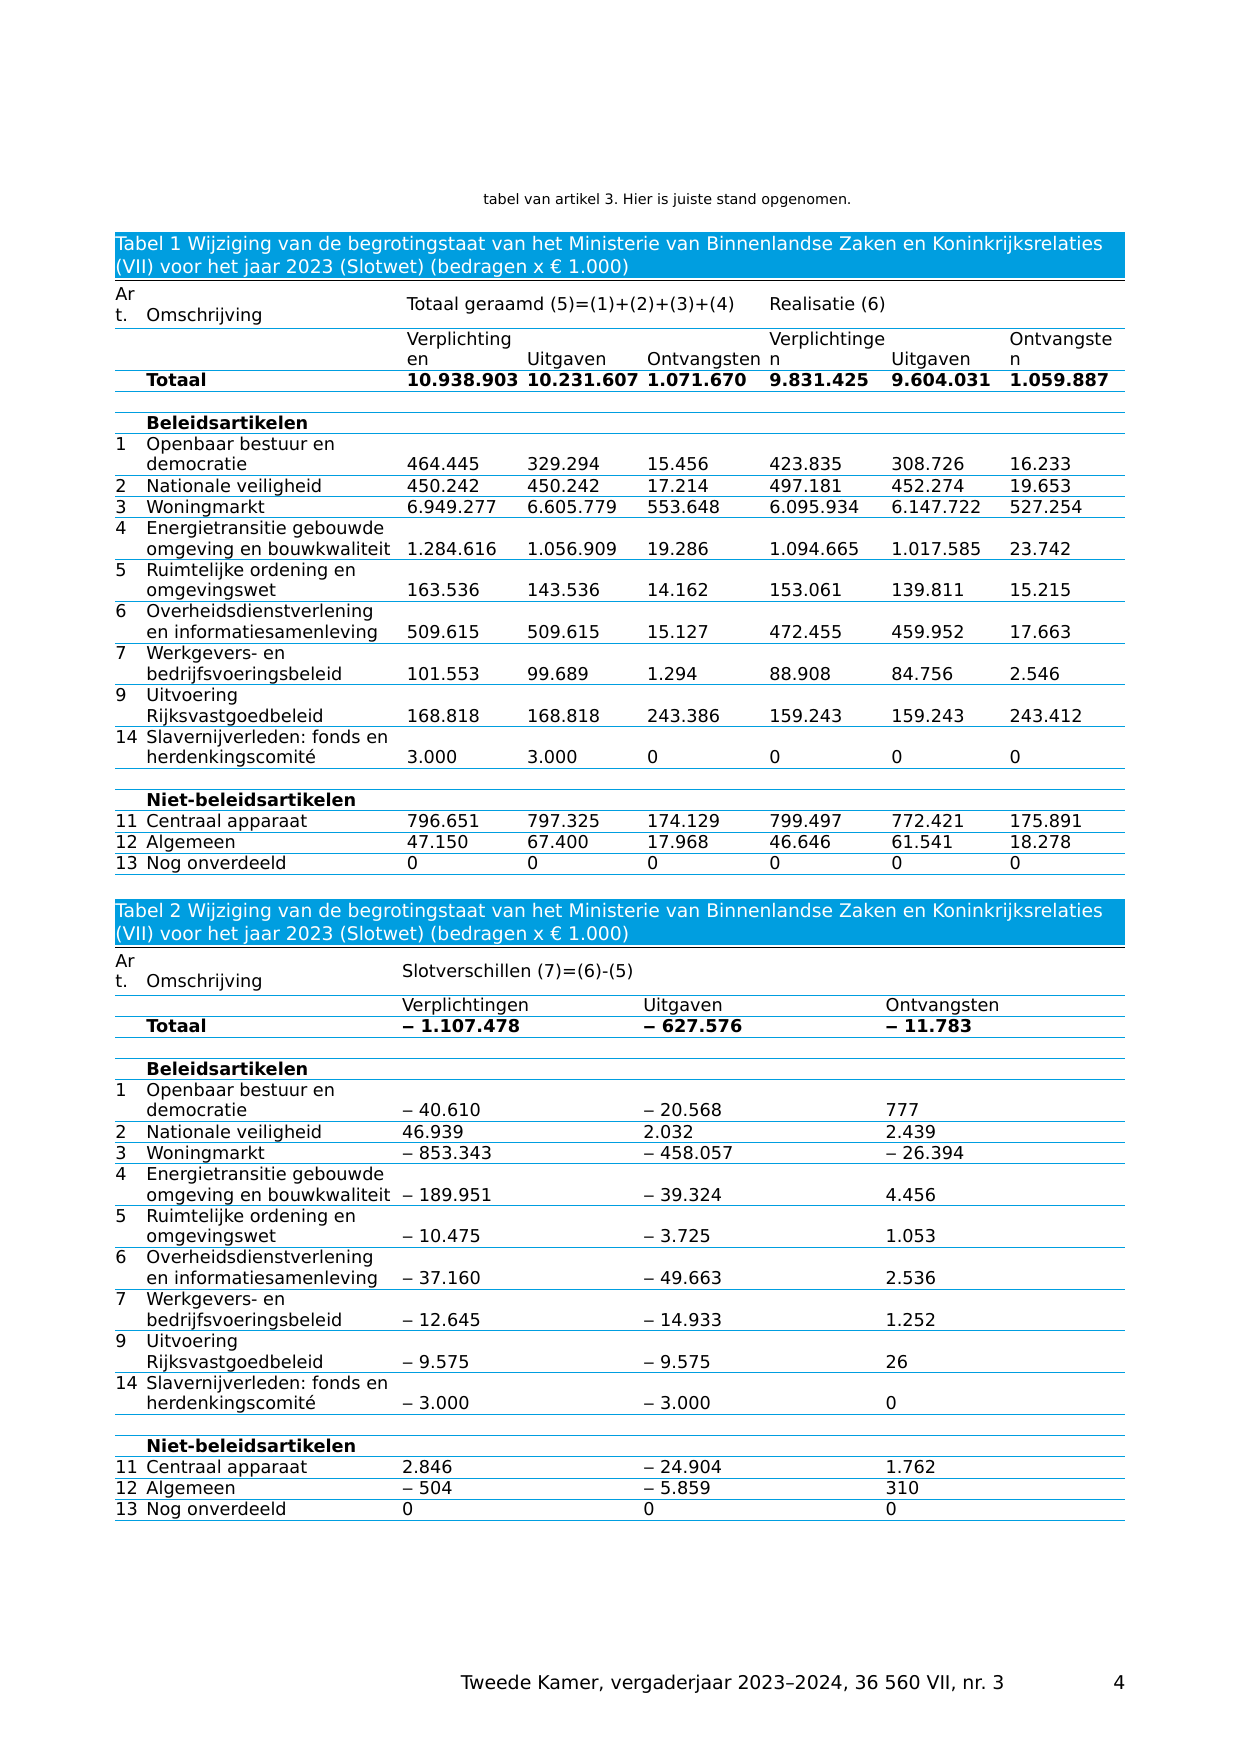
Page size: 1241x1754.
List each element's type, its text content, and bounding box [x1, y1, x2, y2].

table_cell Art. [115, 948, 143, 995]
table_cell [143, 769, 404, 789]
table_cell 11 [115, 811, 143, 831]
table_cell 0 [399, 1500, 640, 1520]
table_cell Overheidsdienstverlening en informatiesamenleving [143, 1248, 399, 1289]
table_cell 168.818 [524, 685, 644, 726]
table_cell 84.756 [888, 644, 1006, 684]
table_cell 9 [115, 1331, 143, 1372]
table_cell 17.968 [644, 833, 766, 852]
table_cell [766, 769, 888, 789]
table_cell [644, 769, 766, 789]
table_cell 7 [115, 644, 143, 684]
table_cell Realisatie (6) [766, 281, 1125, 328]
table_cell Slavernijverleden: fonds en herdenkingscomité [143, 727, 404, 768]
table_cell 19.286 [644, 518, 766, 559]
table_cell [524, 413, 644, 433]
table_cell ‒ 39.324 [640, 1164, 882, 1205]
table_cell 14 [115, 727, 143, 768]
table_cell 26 [883, 1331, 1125, 1372]
table_cell 1.059.887 [1006, 371, 1125, 391]
table_cell 329.294 [524, 434, 644, 475]
table_cell [143, 1415, 399, 1435]
table_cell ‒ 10.475 [399, 1206, 640, 1247]
table_cell Openbaar bestuur en democratie [143, 1080, 399, 1121]
table_cell 19.653 [1006, 476, 1125, 496]
table_cell [766, 392, 888, 412]
table_cell 6 [115, 1248, 143, 1289]
table_cell Ontvangsten [644, 329, 766, 370]
table_cell Beleidsartikelen [143, 413, 404, 433]
table_cell [644, 413, 766, 433]
table_cell Algemeen [143, 833, 404, 852]
table_cell 3.000 [404, 727, 524, 768]
table_cell 497.181 [766, 476, 888, 496]
table_cell [524, 392, 644, 412]
table_cell 4 [115, 518, 143, 559]
table_cell Slavernijverleden: fonds en herdenkingscomité [143, 1373, 399, 1414]
table_cell 2 [115, 476, 143, 496]
table_cell 15.215 [1006, 560, 1125, 601]
table_cell Nationale veiligheid [143, 1122, 399, 1142]
table_cell [143, 329, 404, 370]
table_cell [115, 1059, 143, 1079]
table_cell 243.386 [644, 685, 766, 726]
table_cell Verplichtingen [399, 996, 640, 1016]
table_cell ‒ 9.575 [399, 1331, 640, 1372]
table_cell [883, 1059, 1125, 1079]
table_cell 14.162 [644, 560, 766, 601]
table_cell [1006, 790, 1125, 810]
table_cell Ontvangsten [1006, 329, 1125, 370]
table_cell 9.604.031 [888, 371, 1006, 391]
table_cell [115, 413, 143, 433]
table_cell 9.831.425 [766, 371, 888, 391]
table_cell [1006, 413, 1125, 433]
table_cell 12 [115, 833, 143, 852]
table_cell 450.242 [404, 476, 524, 496]
table_cell [640, 1436, 882, 1456]
table_cell [883, 1415, 1125, 1435]
table_cell 16.233 [1006, 434, 1125, 475]
table_cell [115, 769, 143, 789]
table_cell 0 [644, 854, 766, 874]
table_cell 12 [115, 1479, 143, 1498]
table_cell [115, 1038, 143, 1058]
table_cell 99.689 [524, 644, 644, 684]
table_cell ‒ 1.107.478 [399, 1017, 640, 1037]
table_cell 3 [115, 1143, 143, 1163]
table_cell [644, 790, 766, 810]
table_cell [640, 1415, 882, 1435]
table_cell Verplichtingen [766, 329, 888, 370]
table_cell 88.908 [766, 644, 888, 684]
table_cell Ruimtelijke ordening en omgevingswet [143, 1206, 399, 1247]
table_cell 0 [766, 854, 888, 874]
table_cell ‒ 189.951 [399, 1164, 640, 1205]
table_cell 6.095.934 [766, 497, 888, 517]
table_cell 1.294 [644, 644, 766, 684]
table_cell [115, 329, 143, 370]
table_cell 15.127 [644, 602, 766, 643]
table_cell Omschrijving [143, 948, 399, 995]
table_cell 2.536 [883, 1248, 1125, 1289]
table_cell 0 [644, 727, 766, 768]
table_cell 3 [115, 497, 143, 517]
table_cell 1.071.670 [644, 371, 766, 391]
table_cell 139.811 [888, 560, 1006, 601]
table_cell Uitgaven [888, 329, 1006, 370]
table_cell [1006, 769, 1125, 789]
table_cell [115, 1415, 143, 1435]
table_cell 0 [1006, 854, 1125, 874]
table_cell [404, 392, 524, 412]
table_cell 1 [115, 434, 143, 475]
table_cell [766, 790, 888, 810]
table_cell Uitvoering Rijksvastgoedbeleid [143, 1331, 399, 1372]
table_cell 2.546 [1006, 644, 1125, 684]
table_cell 243.412 [1006, 685, 1125, 726]
table_cell 174.129 [644, 811, 766, 831]
table_cell 13 [115, 854, 143, 874]
table_cell Uitvoering Rijksvastgoedbeleid [143, 685, 404, 726]
table_cell 46.646 [766, 833, 888, 852]
table_cell Uitgaven [640, 996, 882, 1016]
table_cell Centraal apparaat [143, 811, 404, 831]
table_cell 796.651 [404, 811, 524, 831]
table_cell [143, 996, 399, 1016]
table_cell 18.278 [1006, 833, 1125, 852]
table_cell [399, 1415, 640, 1435]
table_cell 13 [115, 1500, 143, 1520]
table_cell [524, 790, 644, 810]
table_cell 159.243 [888, 685, 1006, 726]
table_cell 1.762 [883, 1457, 1125, 1477]
table_cell 7 [115, 1290, 143, 1330]
table_cell [766, 413, 888, 433]
table_cell [888, 413, 1006, 433]
table_cell 799.497 [766, 811, 888, 831]
table_cell 1.094.665 [766, 518, 888, 559]
table_cell 15.456 [644, 434, 766, 475]
table_cell [115, 371, 143, 391]
table_cell 459.952 [888, 602, 1006, 643]
table_cell 0 [404, 854, 524, 874]
table_cell 0 [1006, 727, 1125, 768]
table_cell 5 [115, 1206, 143, 1247]
table_cell Energietransitie gebouwde omgeving en bouwkwaliteit [143, 518, 404, 559]
table_cell 1.056.909 [524, 518, 644, 559]
table_cell ‒ 3.000 [399, 1373, 640, 1414]
table_cell 423.835 [766, 434, 888, 475]
table_cell 4 [115, 1164, 143, 1205]
table_cell 23.742 [1006, 518, 1125, 559]
table_cell [399, 1436, 640, 1456]
table_cell 1.252 [883, 1290, 1125, 1330]
table_cell [640, 1038, 882, 1058]
table_cell Werkgevers- en bedrijfsvoeringsbeleid [143, 1290, 399, 1330]
table_cell ‒ 14.933 [640, 1290, 882, 1330]
table_cell 0 [766, 727, 888, 768]
table_cell ‒ 3.725 [640, 1206, 882, 1247]
table_cell Art. [115, 281, 143, 328]
table_cell ‒ 458.057 [640, 1143, 882, 1163]
table_cell 47.150 [404, 833, 524, 852]
table_cell 472.455 [766, 602, 888, 643]
table_cell 6 [115, 602, 143, 643]
table_cell 772.421 [888, 811, 1006, 831]
table_cell [115, 790, 143, 810]
table_cell ‒ 37.160 [399, 1248, 640, 1289]
table_cell Totaal geraamd (5)=(1)+(2)+(3)+(4) [404, 281, 766, 328]
table_cell 6.949.277 [404, 497, 524, 517]
table_cell 2 [115, 1122, 143, 1142]
table_cell 2.846 [399, 1457, 640, 1477]
table_cell Beleidsartikelen [143, 1059, 399, 1079]
table_cell Woningmarkt [143, 497, 404, 517]
table_cell 17.663 [1006, 602, 1125, 643]
table_cell ‒ 627.576 [640, 1017, 882, 1037]
table_cell Niet-beleidsartikelen [143, 1436, 399, 1456]
table_cell 1.284.616 [404, 518, 524, 559]
table_cell Totaal [143, 1017, 399, 1037]
table_cell [143, 392, 404, 412]
table_cell ‒ 40.610 [399, 1080, 640, 1121]
table_cell Totaal [143, 371, 404, 391]
table_cell 61.541 [888, 833, 1006, 852]
table_cell 509.615 [524, 602, 644, 643]
table_cell 308.726 [888, 434, 1006, 475]
table_cell 46.939 [399, 1122, 640, 1142]
table_cell ‒ 12.645 [399, 1290, 640, 1330]
table_cell 3.000 [524, 727, 644, 768]
table_cell Slotverschillen (7)=(6)-(5) [399, 948, 1125, 995]
table_cell ‒ 26.394 [883, 1143, 1125, 1163]
table_cell ‒ 5.859 [640, 1479, 882, 1498]
table_cell ‒ 504 [399, 1479, 640, 1498]
table_cell ‒ 24.904 [640, 1457, 882, 1477]
table_cell [888, 790, 1006, 810]
table_cell [524, 769, 644, 789]
table_cell [883, 1038, 1125, 1058]
table_cell 0 [888, 727, 1006, 768]
table_cell Overheidsdienstverlening en informatiesamenleving [143, 602, 404, 643]
table_cell [644, 392, 766, 412]
table_cell ‒ 49.663 [640, 1248, 882, 1289]
table_cell [888, 769, 1006, 789]
table_cell 0 [883, 1373, 1125, 1414]
table_cell 10.231.607 [524, 371, 644, 391]
table_cell ‒ 20.568 [640, 1080, 882, 1121]
table_cell 464.445 [404, 434, 524, 475]
table_cell Nog onverdeeld [143, 1500, 399, 1520]
table_cell [115, 1017, 143, 1037]
table_cell 5 [115, 560, 143, 601]
table_cell 0 [640, 1500, 882, 1520]
table_cell Energietransitie gebouwde omgeving en bouwkwaliteit [143, 1164, 399, 1205]
table_cell 143.536 [524, 560, 644, 601]
table_cell 163.536 [404, 560, 524, 601]
list tabel van artikel 3. Hier is juiste stand opgenomen. [461, 191, 1125, 207]
table_cell 553.648 [644, 497, 766, 517]
table_cell 1.053 [883, 1206, 1125, 1247]
table_cell [115, 1436, 143, 1456]
table_cell 17.214 [644, 476, 766, 496]
table_cell 797.325 [524, 811, 644, 831]
table_cell Nationale veiligheid [143, 476, 404, 496]
table_cell 153.061 [766, 560, 888, 601]
table_cell Woningmarkt [143, 1143, 399, 1163]
table_cell [399, 1038, 640, 1058]
table_cell 101.553 [404, 644, 524, 684]
table_cell [888, 392, 1006, 412]
table_cell Nog onverdeeld [143, 854, 404, 874]
table_cell 159.243 [766, 685, 888, 726]
table_cell 67.400 [524, 833, 644, 852]
table_cell [404, 769, 524, 789]
table_cell Openbaar bestuur en democratie [143, 434, 404, 475]
table_cell 777 [883, 1080, 1125, 1121]
table_cell Werkgevers- en bedrijfsvoeringsbeleid [143, 644, 404, 684]
table_cell 168.818 [404, 685, 524, 726]
table_cell 11 [115, 1457, 143, 1477]
table_cell Omschrijving [143, 281, 404, 328]
table_cell 4.456 [883, 1164, 1125, 1205]
table_cell ‒ 9.575 [640, 1331, 882, 1372]
table_cell Algemeen [143, 1479, 399, 1498]
table_cell 1.017.585 [888, 518, 1006, 559]
table_cell 2.032 [640, 1122, 882, 1142]
table_cell 1 [115, 1080, 143, 1121]
table_cell 452.274 [888, 476, 1006, 496]
table_cell ‒ 11.783 [883, 1017, 1125, 1037]
table_cell 6.147.722 [888, 497, 1006, 517]
table_cell 0 [883, 1500, 1125, 1520]
table_cell ‒ 3.000 [640, 1373, 882, 1414]
table_cell 0 [888, 854, 1006, 874]
table_cell [115, 392, 143, 412]
table_cell Centraal apparaat [143, 1457, 399, 1477]
table_cell 14 [115, 1373, 143, 1414]
table_cell Verplichtingen [404, 329, 524, 370]
table_cell 509.615 [404, 602, 524, 643]
table_cell [883, 1436, 1125, 1456]
table_cell Ruimtelijke ordening en omgevingswet [143, 560, 404, 601]
table_cell Ontvangsten [883, 996, 1125, 1016]
table_cell 175.891 [1006, 811, 1125, 831]
table_cell [640, 1059, 882, 1079]
table_cell 10.938.903 [404, 371, 524, 391]
table_cell 9 [115, 685, 143, 726]
table_cell 310 [883, 1479, 1125, 1498]
table_cell Uitgaven [524, 329, 644, 370]
table_cell [143, 1038, 399, 1058]
table_cell [404, 413, 524, 433]
table_cell 0 [524, 854, 644, 874]
table_cell [399, 1059, 640, 1079]
table_cell [115, 996, 143, 1016]
table_cell 2.439 [883, 1122, 1125, 1142]
table_cell ‒ 853.343 [399, 1143, 640, 1163]
table_cell [404, 790, 524, 810]
table_cell 6.605.779 [524, 497, 644, 517]
table_cell 527.254 [1006, 497, 1125, 517]
table_cell [1006, 392, 1125, 412]
table_cell 450.242 [524, 476, 644, 496]
table_cell Niet-beleidsartikelen [143, 790, 404, 810]
